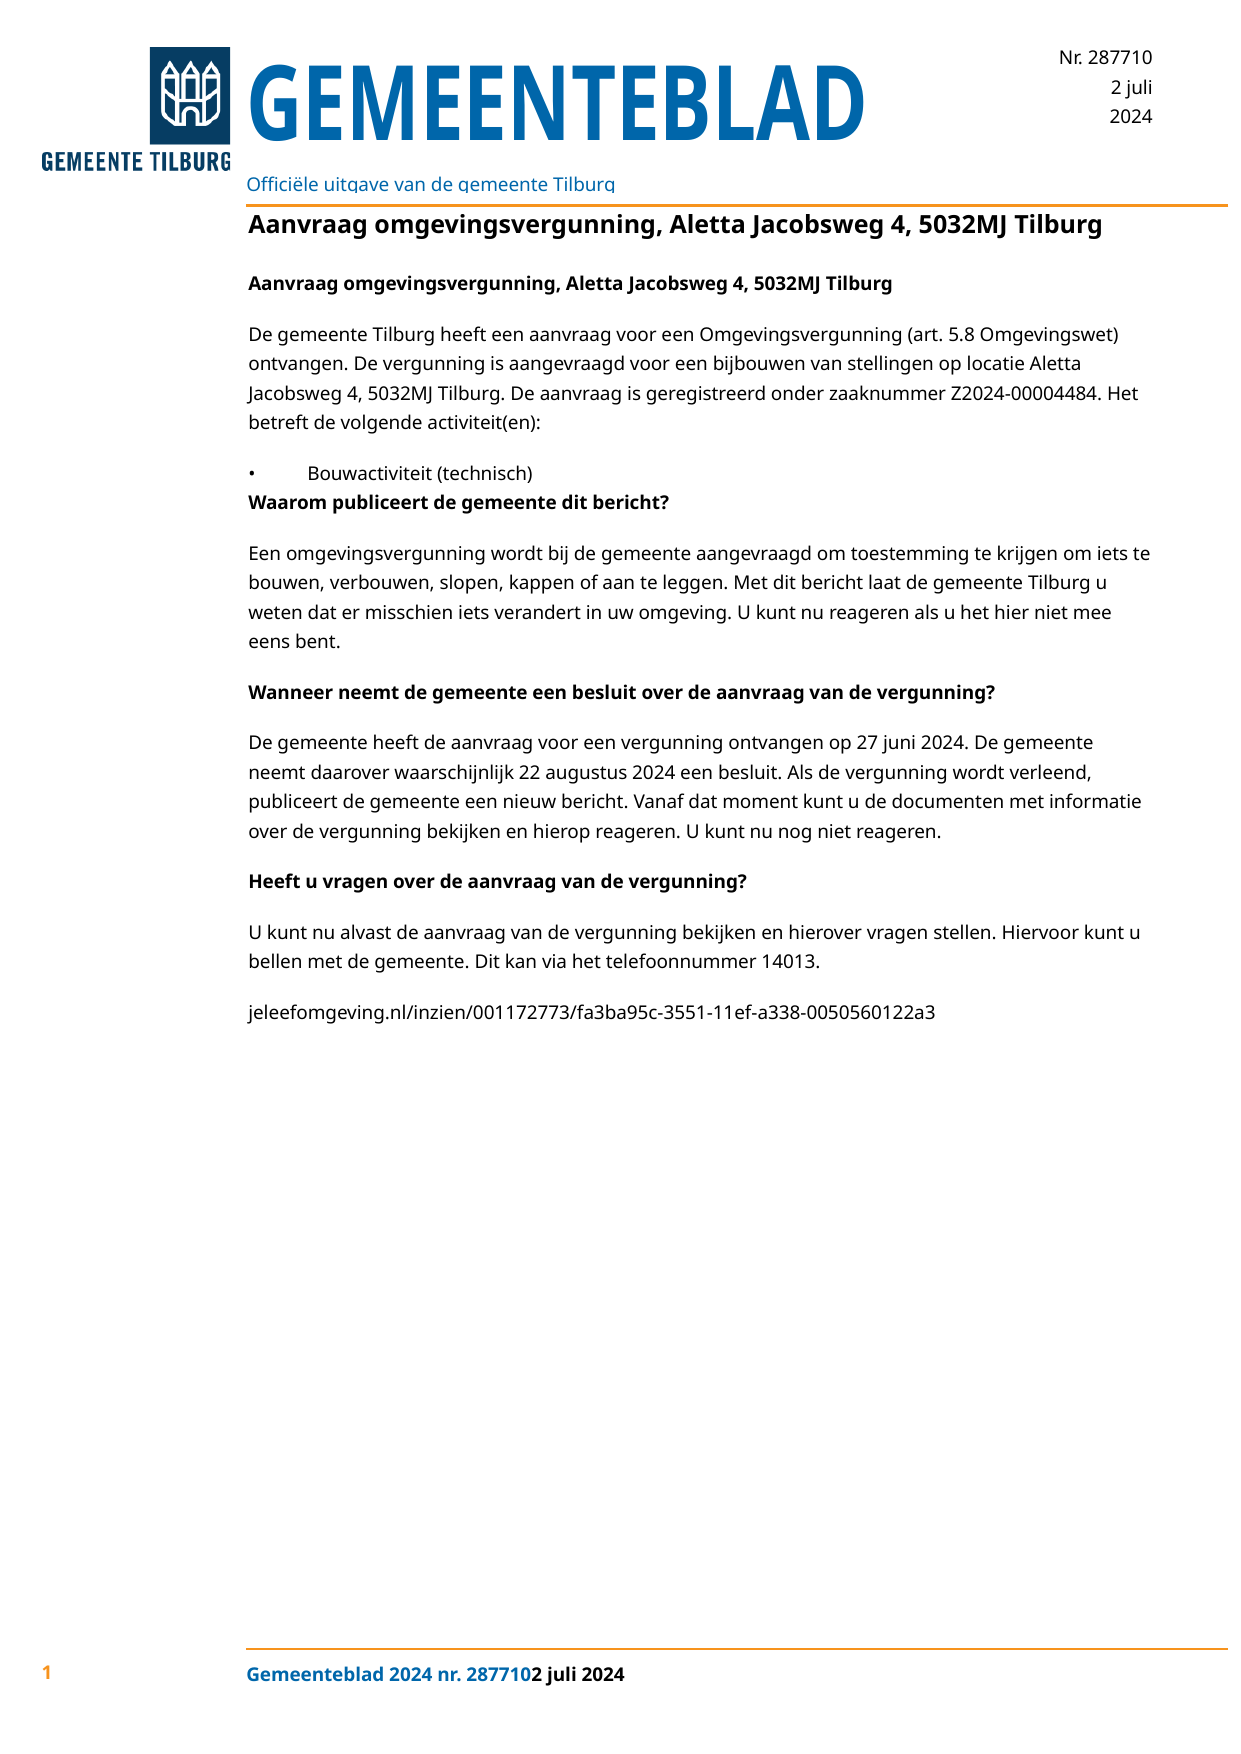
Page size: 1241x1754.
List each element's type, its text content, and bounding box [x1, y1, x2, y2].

text jeleefomgeving.nl/inzien/001172773/fa3ba95c-3551-11ef-a338-0050560122a3 [248, 999, 1152, 1025]
text Wanneer neemt de gemeente een besluit over de aanvraag van de vergunning? [248, 679, 1152, 705]
text De gemeente heeft de aanvraag voor een vergunning ontvangen op 27 juni 2024. De gemeente neemt daarover waarschijnlijk 22 augustus 2024 een besluit. Als de vergunning wordt verleend, publiceert de gemeente een nieuw bericht. Vanaf dat moment kunt u de documenten met informatie over de vergunning bekijken en hierop reageren. U kunt nu nog niet reageren. [248, 729, 1152, 844]
text Heeft u vragen over de aanvraag van de vergunning? [248, 869, 1152, 894]
text De gemeente Tilburg heeft een aanvraag voor een Omgevingsvergunning (art. 5.8 Omgevingswet) ontvangen. De vergunning is aangevraagd voor een bijbouwen van stellingen op locatie Aletta Jacobsweg 4, 5032MJ Tilburg. De aanvraag is geregistreerd onder zaaknummer Z2024-00004484. Het betreft de volgende activiteit(en): [248, 321, 1152, 435]
text U kunt nu alvast de aanvraag van de vergunning bekijken en hierover vragen stellen. Hiervoor kunt u bellen met de gemeente. Dit kan via het telefoonnummer 14013. [248, 919, 1152, 974]
text Aanvraag omgevingsvergunning, Aletta Jacobsweg 4, 5032MJ Tilburg [248, 270, 1152, 296]
text Waarom publiceert de gemeente dit bericht? [248, 489, 1152, 515]
text Een omgevingsvergunning wordt bij de gemeente aangevraagd om toestemming te krijgen om iets te bouwen, verbouwen, slopen, kappen of aan te leggen. Met dit bericht laat de gemeente Tilburg u weten dat er misschien iets verandert in uw omgeving. U kunt nu reageren als u het hier niet mee eens bent. [248, 540, 1152, 654]
picture [41, 47, 231, 172]
text Aanvraag omgevingsvergunning, Aletta Jacobsweg 4, 5032MJ Tilburg [248, 207, 1152, 241]
list Bouwactiviteit (technisch) [248, 460, 1152, 486]
